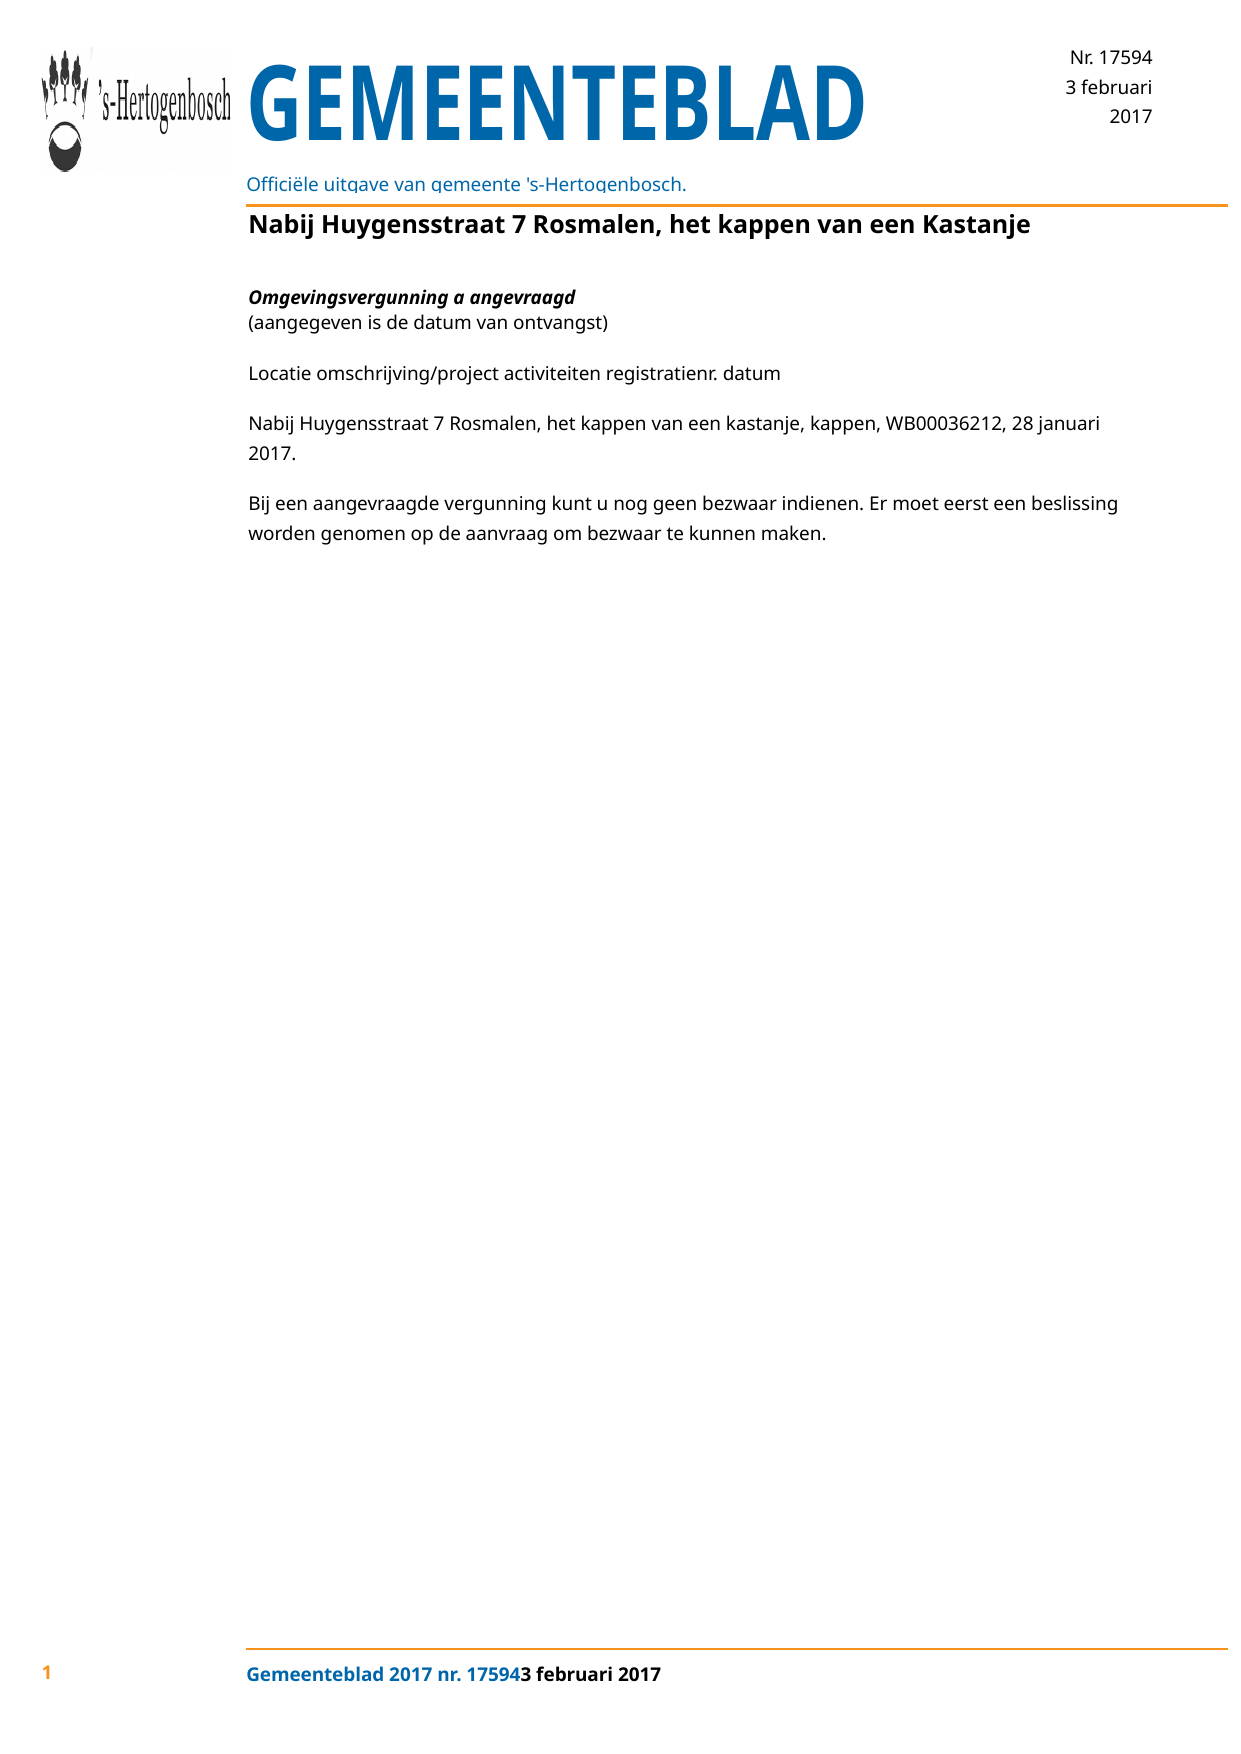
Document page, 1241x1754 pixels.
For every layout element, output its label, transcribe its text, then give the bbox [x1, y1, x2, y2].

picture [41, 47, 231, 172]
text Nabij Huygensstraat 7 Rosmalen, het kappen van een Kastanje [248, 207, 1152, 241]
text Nabij Huygensstraat 7 Rosmalen, het kappen van een kastanje, kappen, WB00036212, 28 januari 2017. [248, 410, 1152, 466]
text Locatie omschrijving/project activiteiten registratienr. datum [248, 360, 1152, 386]
text Bij een aangevraagde vergunning kunt u nog geen bezwaar indienen. Er moet eerst een beslissing worden genomen op de aanvraag om bezwaar te kunnen maken. [248, 490, 1152, 546]
text (aangegeven is de datum van ontvangst) [248, 309, 1152, 335]
text Omgevingsvergunning a angevraagd [248, 284, 1152, 309]
